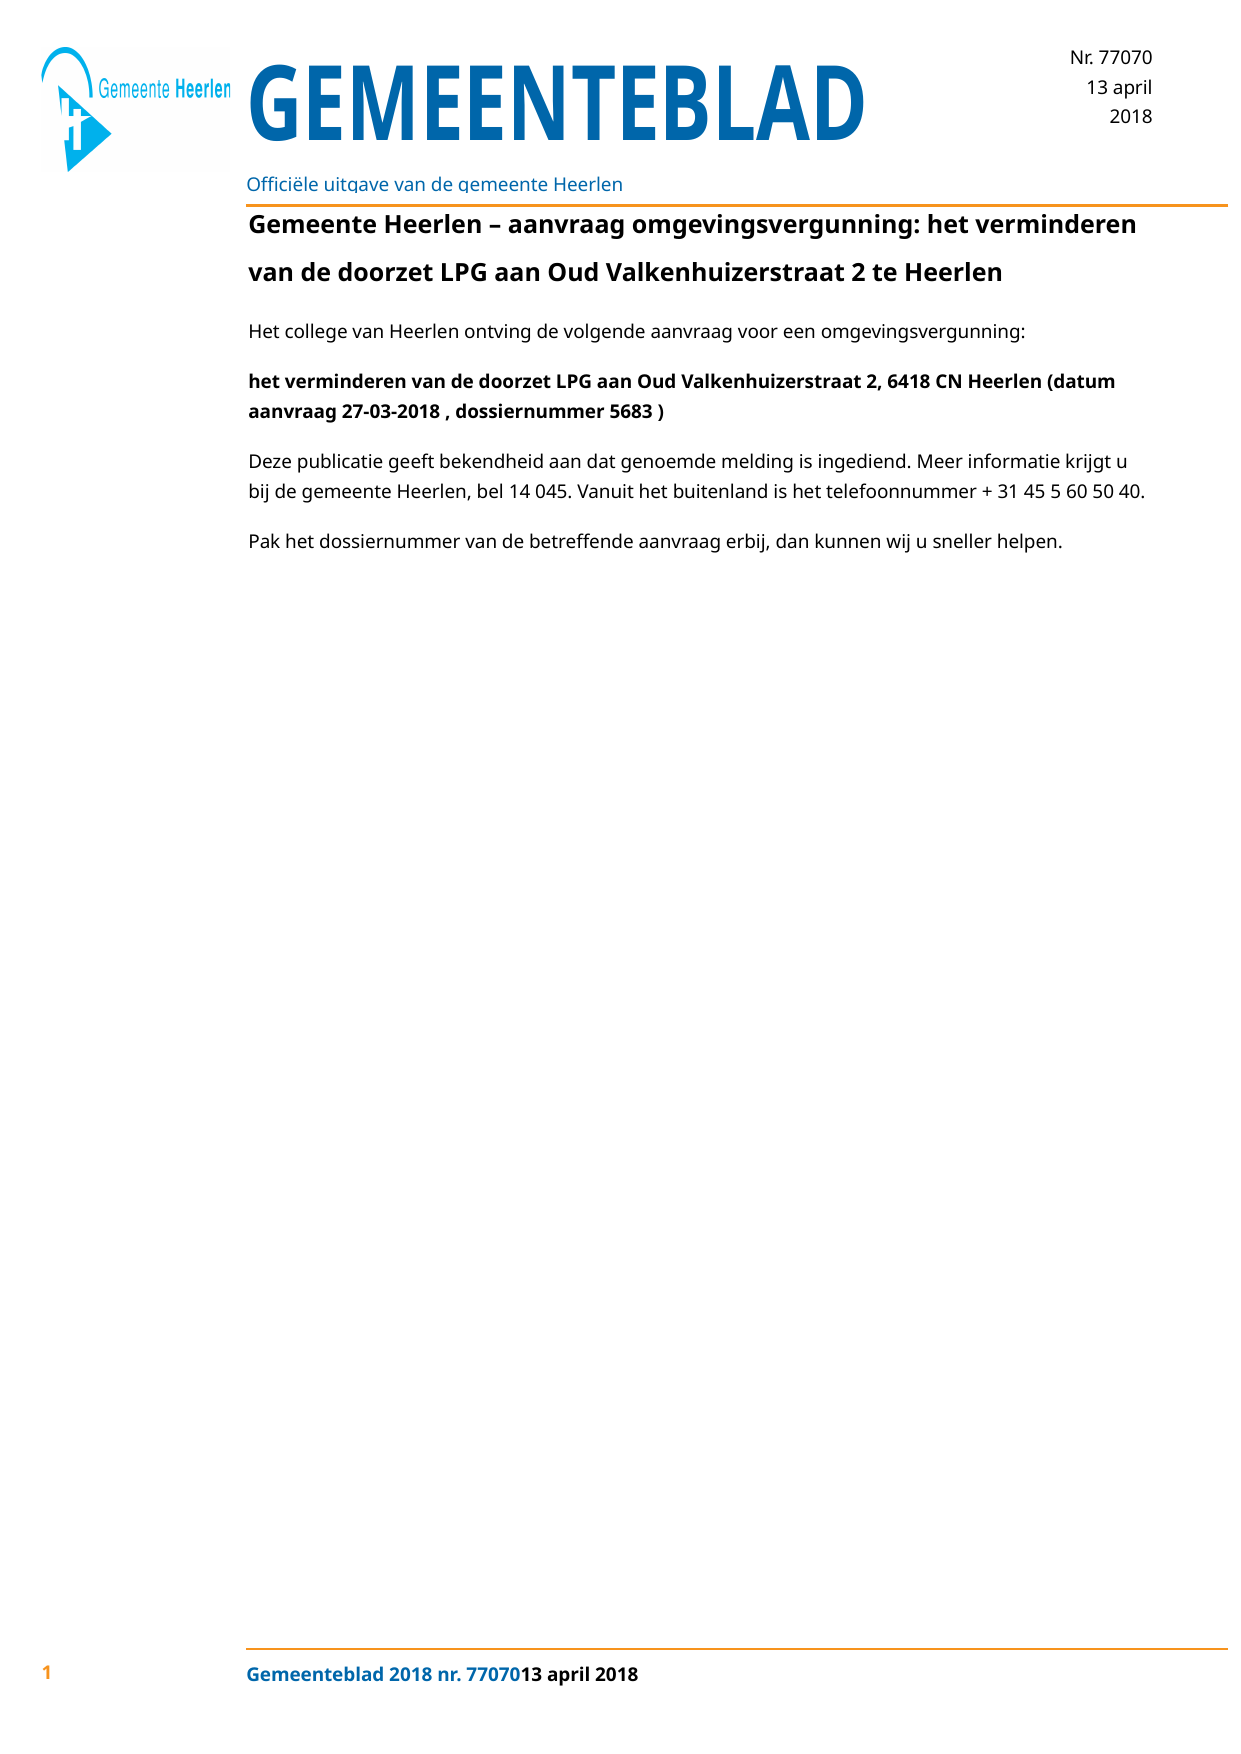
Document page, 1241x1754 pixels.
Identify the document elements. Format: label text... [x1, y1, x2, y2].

text Het college van Heerlen ontving de volgende aanvraag voor een omgevingsvergunning: [248, 318, 1152, 344]
picture [41, 47, 231, 172]
picture [41, 47, 58, 70]
text Gemeente Heerlen – aanvraag omgevingsvergunning: het verminderen van de doorzet LPG aan Oud Valkenhuizerstraat 2 te Heerlen [248, 207, 1152, 288]
text Pak het dossiernummer van de betreffende aanvraag erbij, dan kunnen wij u sneller helpen. [248, 528, 1152, 554]
text Deze publicatie geeft bekendheid aan dat genoemde melding is ingediend. Meer informatie krijgt u bij de gemeente Heerlen, bel 14 045. Vanuit het buitenland is het telefoonnummer + 31 45 5 60 50 40. [248, 448, 1152, 504]
text het verminderen van de doorzet LPG aan Oud Valkenhuizerstraat 2, 6418 CN Heerlen (datum aanvraag 27-03-2018 , dossiernummer 5683 ) [248, 368, 1152, 424]
